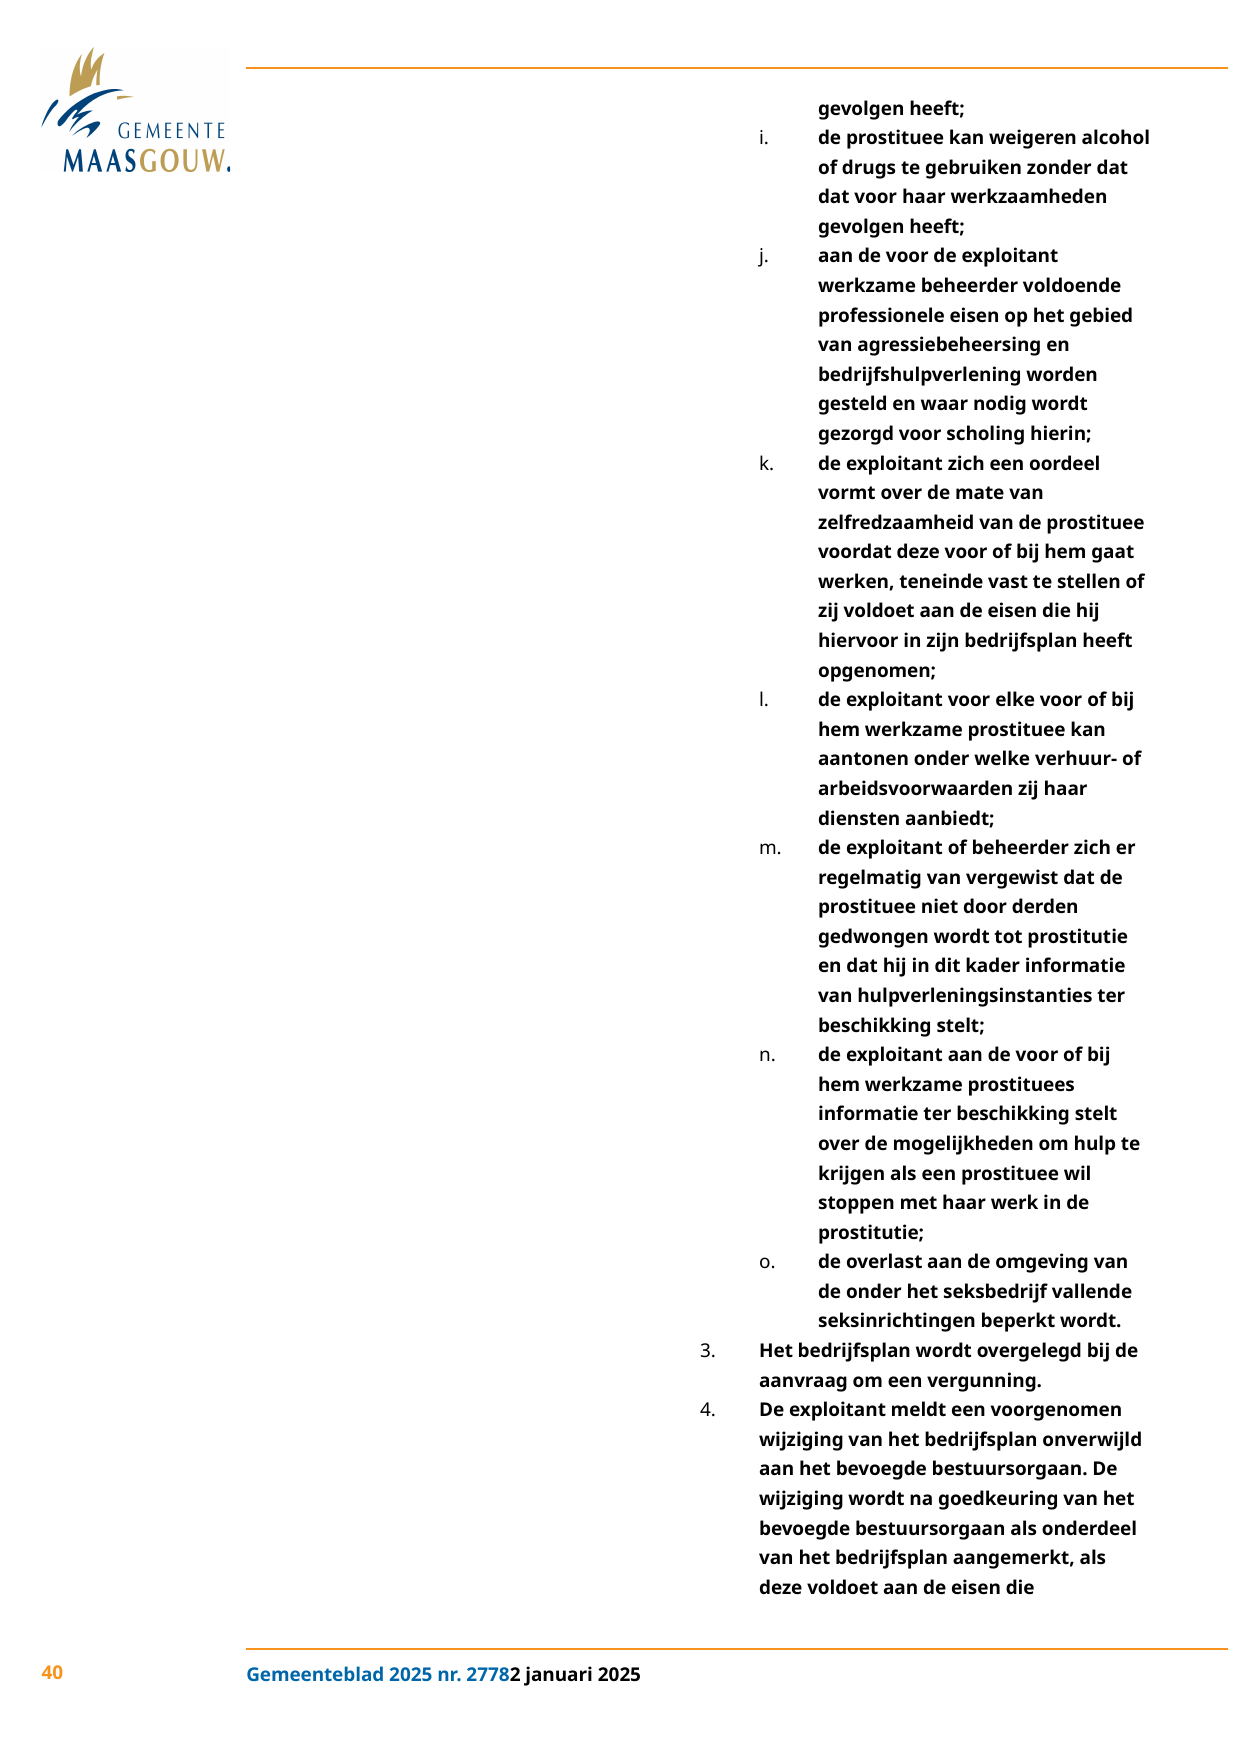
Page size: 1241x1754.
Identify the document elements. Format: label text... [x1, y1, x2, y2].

picture [41, 47, 231, 172]
table_cell [248, 95, 700, 1600]
table_cell gevolgen heeft; de prostituee kan weigeren alcohol of drugs te gebruiken zonder dat dat voor haar werkzaamheden gevolgen heeft; aan de voor de exploitant werkzame beheerder voldoende professionele eisen op het gebied van agressiebeheersing en bedrijfshulpverlening worden gesteld en waar nodig wordt gezorgd voor scholing hierin; de exploitant zich een oordeel vormt over de mate van zelfredzaamheid van de prostituee voordat deze voor of bij hem gaat werken, teneinde vast te stellen of zij voldoet aan de eisen die hij hiervoor in zijn bedrijfsplan heeft opgenomen; de exploitant voor elke voor of bij hem werkzame prostituee kan aantonen onder welke verhuur- of arbeidsvoorwaarden zij haar diensten aanbiedt; de exploitant of beheerder zich er regelmatig van vergewist dat de prostituee niet door derden gedwongen wordt tot prostitutie en dat hij in dit kader informatie van hulpverleningsinstanties ter beschikking stelt; de exploitant aan de voor of bij hem werkzame prostituees informatie ter beschikking stelt over de mogelijkheden om hulp te krijgen als een prostituee wil stoppen met haar werk in de prostitutie; de overlast aan de omgeving van de onder het seksbedrijf vallende seksinrichtingen beperkt wordt. Het bedrijfsplan wordt overgelegd bij de aanvraag om een vergunning. De exploitant meldt een voorgenomen wijziging van het bedrijfsplan onverwijld aan het bevoegde bestuursorgaan. De wijziging wordt na goedkeuring van het bevoegde bestuursorgaan als onderdeel van het bedrijfsplan aangemerkt, als deze voldoet aan de eisen die [700, 95, 1152, 1600]
